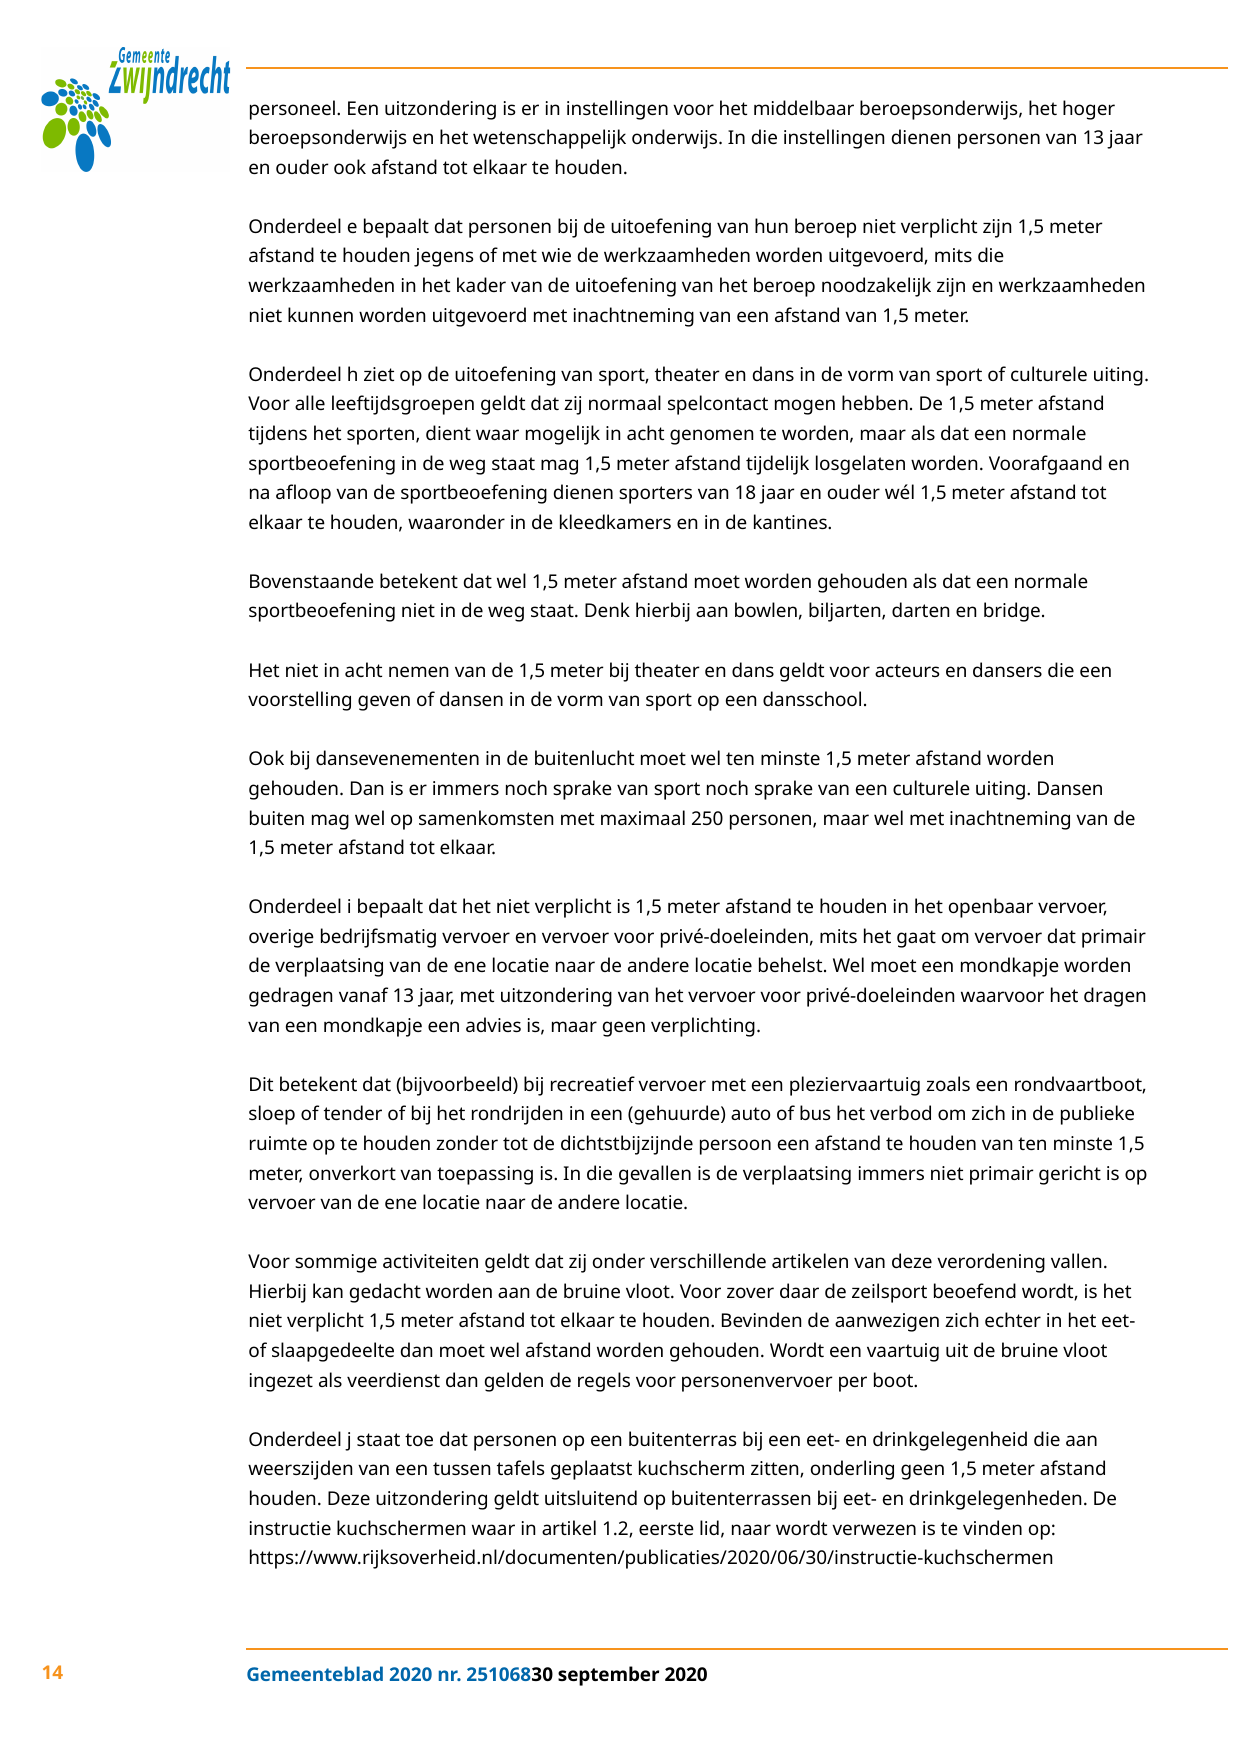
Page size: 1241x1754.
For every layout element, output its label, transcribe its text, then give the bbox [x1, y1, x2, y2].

text Onderdeel e bepaalt dat personen bij de uitoefening van hun beroep niet verplicht zijn 1,5 meter afstand te houden jegens of met wie de werkzaamheden worden uitgevoerd, mits die werkzaamheden in het kader van de uitoefening van het beroep noodzakelijk zijn en werkzaamheden niet kunnen worden uitgevoerd met inachtneming van een afstand van 1,5 meter. [248, 213, 1152, 328]
text Ook bij dansevenementen in de buitenlucht moet wel ten minste 1,5 meter afstand worden gehouden. Dan is er immers noch sprake van sport noch sprake van een culturele uiting. Dansen buiten mag wel op samenkomsten met maximaal 250 personen, maar wel met inachtneming van de 1,5 meter afstand tot elkaar. [248, 746, 1152, 860]
text Bovenstaande betekent dat wel 1,5 meter afstand moet worden gehouden als dat een normale sportbeoefening niet in de weg staat. Denk hierbij aan bowlen, biljarten, darten en bridge. [248, 568, 1152, 623]
text Onderdeel i bepaalt dat het niet verplicht is 1,5 meter afstand te houden in het openbaar vervoer, overige bedrijfsmatig vervoer en vervoer voor privé-doeleinden, mits het gaat om vervoer dat primair de verplaatsing van de ene locatie naar de andere locatie behelst. Wel moet een mondkapje worden gedragen vanaf 13 jaar, met uitzondering van het vervoer voor privé-doeleinden waarvoor het dragen van een mondkapje een advies is, maar geen verplichting. [248, 893, 1152, 1038]
text Voor sommige activiteiten geldt dat zij onder verschillende artikelen van deze verordening vallen. Hierbij kan gedacht worden aan de bruine vloot. Voor zover daar de zeilsport beoefend wordt, is het niet verplicht 1,5 meter afstand tot elkaar te houden. Bevinden de aanwezigen zich echter in het eet- of slaapgedeelte dan moet wel afstand worden gehouden. Wordt een vaartuig uit de bruine vloot ingezet als veerdienst dan gelden de regels voor personenvervoer per boot. [248, 1248, 1152, 1393]
text Het niet in acht nemen van de 1,5 meter bij theater en dans geldt voor acteurs en dansers die een voorstelling geven of dansen in de vorm van sport op een dansschool. [248, 657, 1152, 712]
text personeel. Een uitzondering is er in instellingen voor het middelbaar beroepsonderwijs, het hoger beroepsonderwijs en het wetenschappelijk onderwijs. In die instellingen dienen personen van 13 jaar en ouder ook afstand tot elkaar te houden. [248, 95, 1152, 180]
text Dit betekent dat (bijvoorbeeld) bij recreatief vervoer met een pleziervaartuig zoals een rondvaartboot, sloep of tender of bij het rondrijden in een (gehuurde) auto of bus het verbod om zich in de publieke ruimte op te houden zonder tot de dichtstbijzijnde persoon een afstand te houden van ten minste 1,5 meter, onverkort van toepassing is. In die gevallen is de verplaatsing immers niet primair gericht is op vervoer van de ene locatie naar de andere locatie. [248, 1071, 1152, 1215]
picture [41, 47, 231, 172]
text Onderdeel j staat toe dat personen op een buitenterras bij een eet- en drinkgelegenheid die aan weerszijden van een tussen tafels geplaatst kuchscherm zitten, onderling geen 1,5 meter afstand houden. Deze uitzondering geldt uitsluitend op buitenterrassen bij eet- en drinkgelegenheden. De instructie kuchschermen waar in artikel 1.2, eerste lid, naar wordt verwezen is te vinden op: https://www.rijksoverheid.nl/documenten/publicaties/2020/06/30/instructie-kuchschermen [248, 1426, 1152, 1570]
text Onderdeel h ziet op de uitoefening van sport, theater en dans in de vorm van sport of culturele uiting. Voor alle leeftijdsgroepen geldt dat zij normaal spelcontact mogen hebben. De 1,5 meter afstand tijdens het sporten, dient waar mogelijk in acht genomen te worden, maar als dat een normale sportbeoefening in de weg staat mag 1,5 meter afstand tijdelijk losgelaten worden. Voorafgaand en na afloop van de sportbeoefening dienen sporters van 18 jaar en ouder wél 1,5 meter afstand tot elkaar te houden, waaronder in de kleedkamers en in de kantines. [248, 361, 1152, 535]
